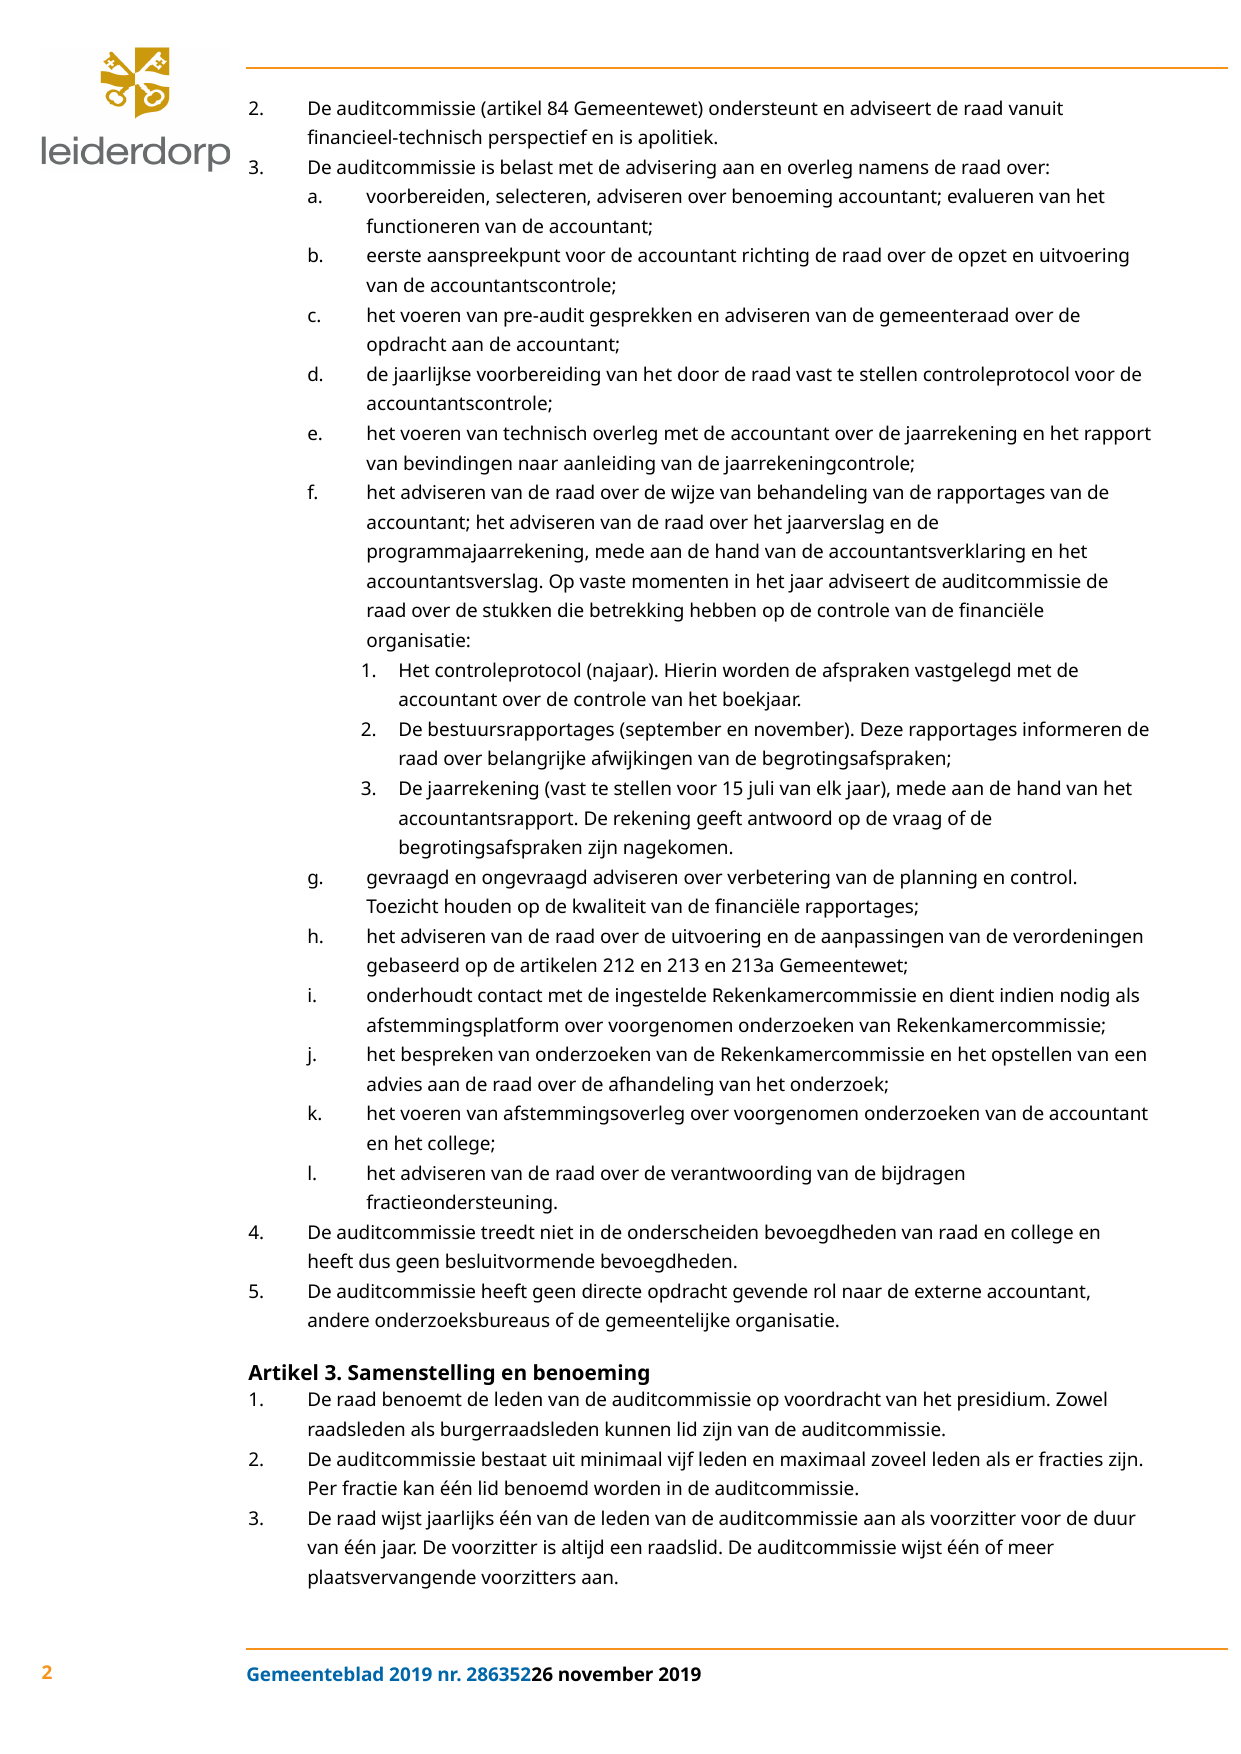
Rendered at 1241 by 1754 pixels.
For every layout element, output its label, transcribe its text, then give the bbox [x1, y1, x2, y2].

list De bestuursrapportages (september en november). Deze rapportages informeren de raad over belangrijke afwijkingen van de begrotingsafspraken; [361, 716, 1152, 771]
list het voeren van pre-audit gesprekken en adviseren van de gemeenteraad over de opdracht aan de accountant; [307, 302, 1152, 357]
list het voeren van afstemmingsoverleg over voorgenomen onderzoeken van de accountant en het college; [307, 1101, 1152, 1156]
list De auditcommissie is belast met de advisering aan en overleg namens de raad over: [248, 154, 1152, 180]
picture [41, 47, 231, 172]
list het adviseren van de raad over de uitvoering en de aanpassingen van de verordeningen gebaseerd op de artikelen 212 en 213 en 213a Gemeentewet; [307, 923, 1152, 978]
list de jaarlijkse voorbereiding van het door de raad vast te stellen controleprotocol voor de accountantscontrole; [307, 361, 1152, 416]
list het adviseren van de raad over de verantwoording van de bijdragen fractieondersteuning. [307, 1160, 1152, 1215]
list Het controleprotocol (najaar). Hierin worden de afspraken vastgelegd met de accountant over de controle van het boekjaar. [361, 657, 1152, 712]
list onderhoudt contact met de ingestelde Rekenkamercommissie en dient indien nodig als afstemmingsplatform over voorgenomen onderzoeken van Rekenkamercommissie; [307, 982, 1152, 1038]
list eerste aanspreekpunt voor de accountant richting de raad over de opzet en uitvoering van de accountantscontrole; [307, 243, 1152, 298]
list De raad wijst jaarlijks één van de leden van de auditcommissie aan als voorzitter voor de duur van één jaar. De voorzitter is altijd een raadslid. De auditcommissie wijst één of meer plaatsvervangende voorzitters aan. [248, 1505, 1152, 1590]
list het voeren van technisch overleg met de accountant over de jaarrekening en het rapport van bevindingen naar aanleiding van de jaarrekeningcontrole; [307, 420, 1152, 476]
list De auditcommissie bestaat uit minimaal vijf leden en maximaal zoveel leden als er fracties zijn. Per fractie kan één lid benoemd worden in de auditcommissie. [248, 1446, 1152, 1501]
list De auditcommissie treedt niet in de onderscheiden bevoegdheden van raad en college en heeft dus geen besluitvormende bevoegdheden. [248, 1219, 1152, 1274]
text Artikel 3. Samenstelling en benoeming [248, 1358, 1152, 1387]
list De auditcommissie heeft geen directe opdracht gevende rol naar de externe accountant, andere onderzoeksbureaus of de gemeentelijke organisatie. [248, 1278, 1152, 1333]
list De jaarrekening (vast te stellen voor 15 juli van elk jaar), mede aan de hand van het accountantsrapport. De rekening geeft antwoord op de vraag of de begrotingsafspraken zijn nagekomen. [361, 775, 1152, 860]
list het adviseren van de raad over de wijze van behandeling van de rapportages van de accountant; het adviseren van de raad over het jaarverslag en de programmajaarrekening, mede aan de hand van de accountantsverklaring en het accountantsverslag. Op vaste momenten in het jaar adviseert de auditcommissie de raad over de stukken die betrekking hebben op de controle van de financiële organisatie: [307, 479, 1152, 653]
list De auditcommissie (artikel 84 Gemeentewet) ondersteunt en adviseert de raad vanuit financieel-technisch perspectief en is apolitiek. [248, 95, 1152, 150]
list De raad benoemt de leden van de auditcommissie op voordracht van het presidium. Zowel raadsleden als burgerraadsleden kunnen lid zijn van de auditcommissie. [248, 1387, 1152, 1442]
list voorbereiden, selecteren, adviseren over benoeming accountant; evalueren van het functioneren van de accountant; [307, 183, 1152, 239]
list gevraagd en ongevraagd adviseren over verbetering van de planning en control. Toezicht houden op de kwaliteit van de financiële rapportages; [307, 864, 1152, 919]
list het bespreken van onderzoeken van de Rekenkamercommissie en het opstellen van een advies aan de raad over de afhandeling van het onderzoek; [307, 1041, 1152, 1097]
